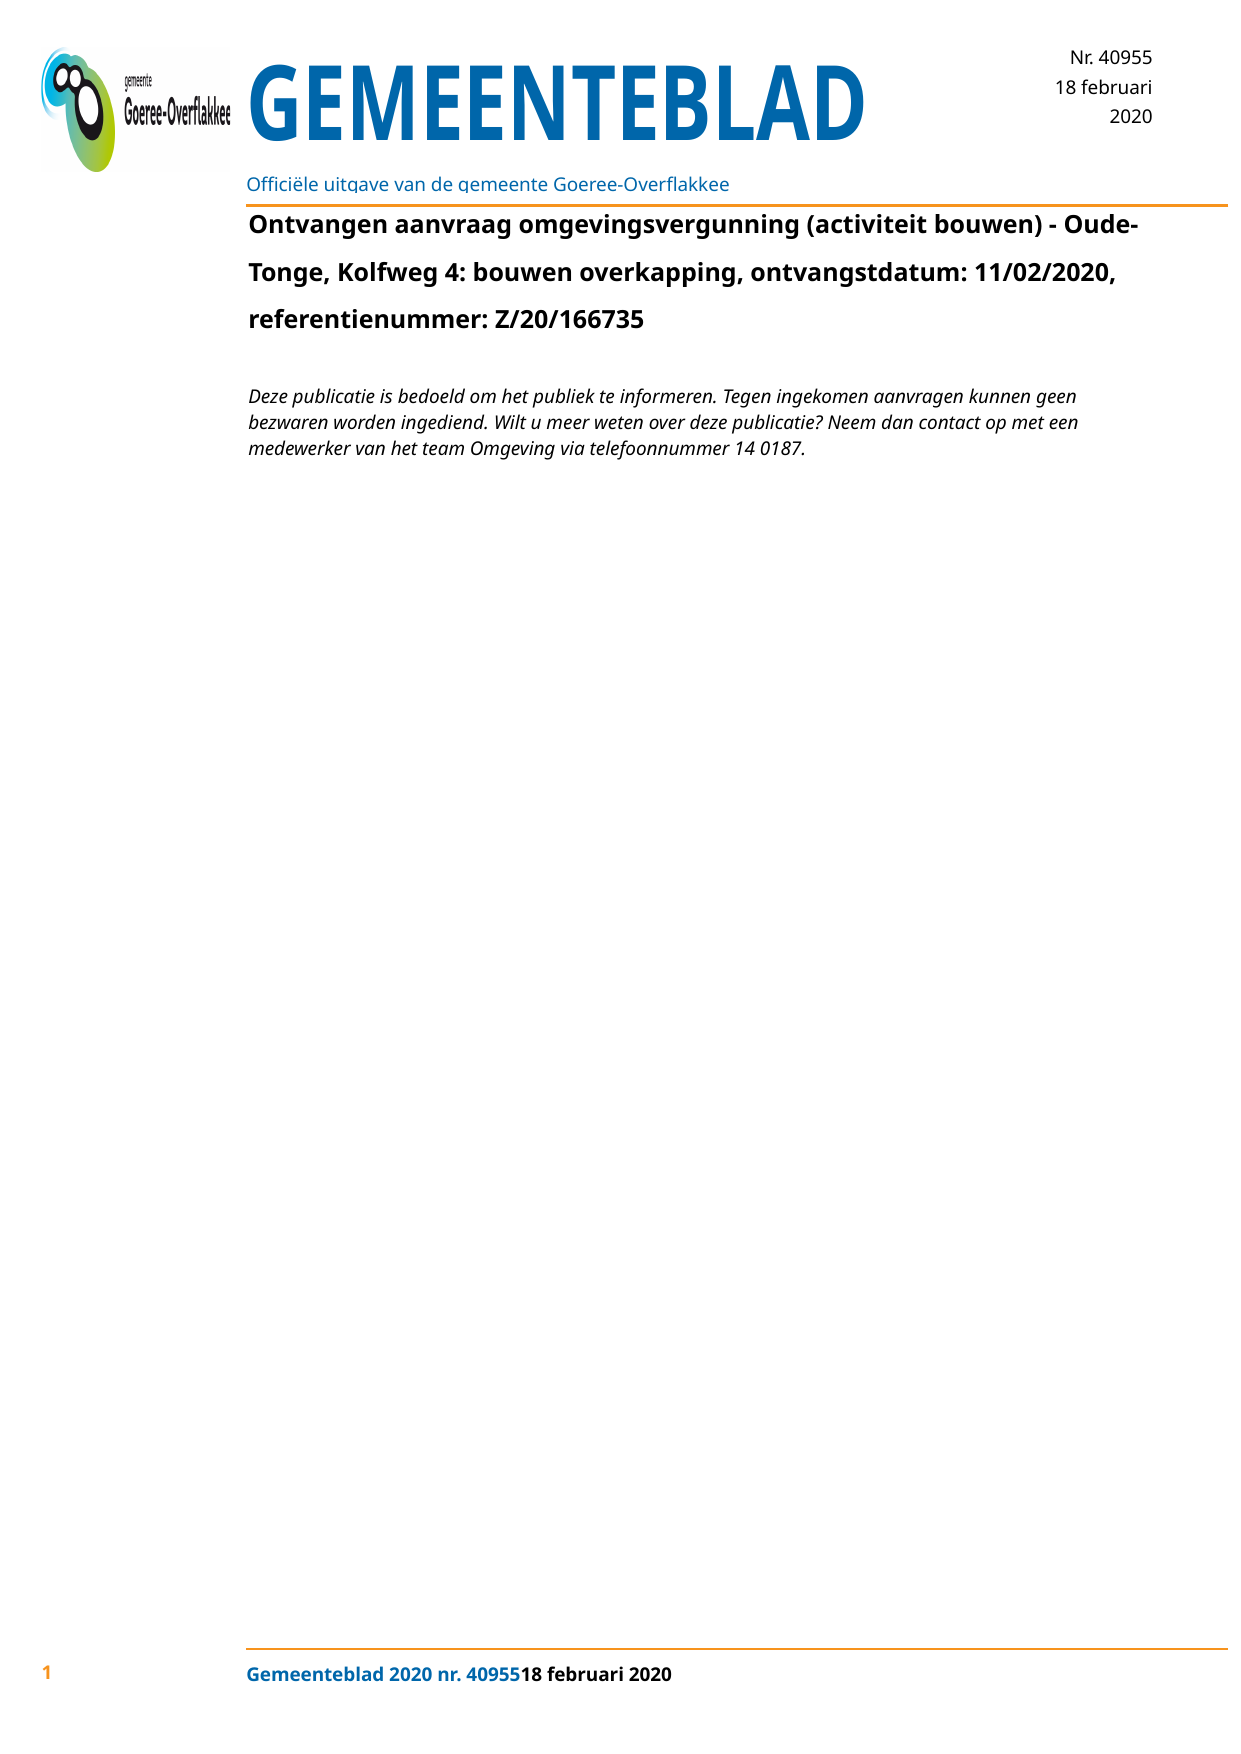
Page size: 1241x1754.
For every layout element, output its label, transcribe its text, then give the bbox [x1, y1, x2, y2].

text Deze publicatie is bedoeld om het publiek te informeren. Tegen ingekomen aanvragen kunnen geen bezwaren worden ingediend. Wilt u meer weten over deze publicatie? Neem dan contact op met een medewerker van het team Omgeving via telefoonnummer 14 0187. [248, 384, 1152, 461]
text Ontvangen aanvraag omgevingsvergunning (activiteit bouwen) - Oude-Tonge, Kolfweg 4: bouwen overkapping, ontvangstdatum: 11/02/2020, referentienummer: Z/20/166735 [248, 207, 1152, 336]
picture [41, 47, 231, 172]
